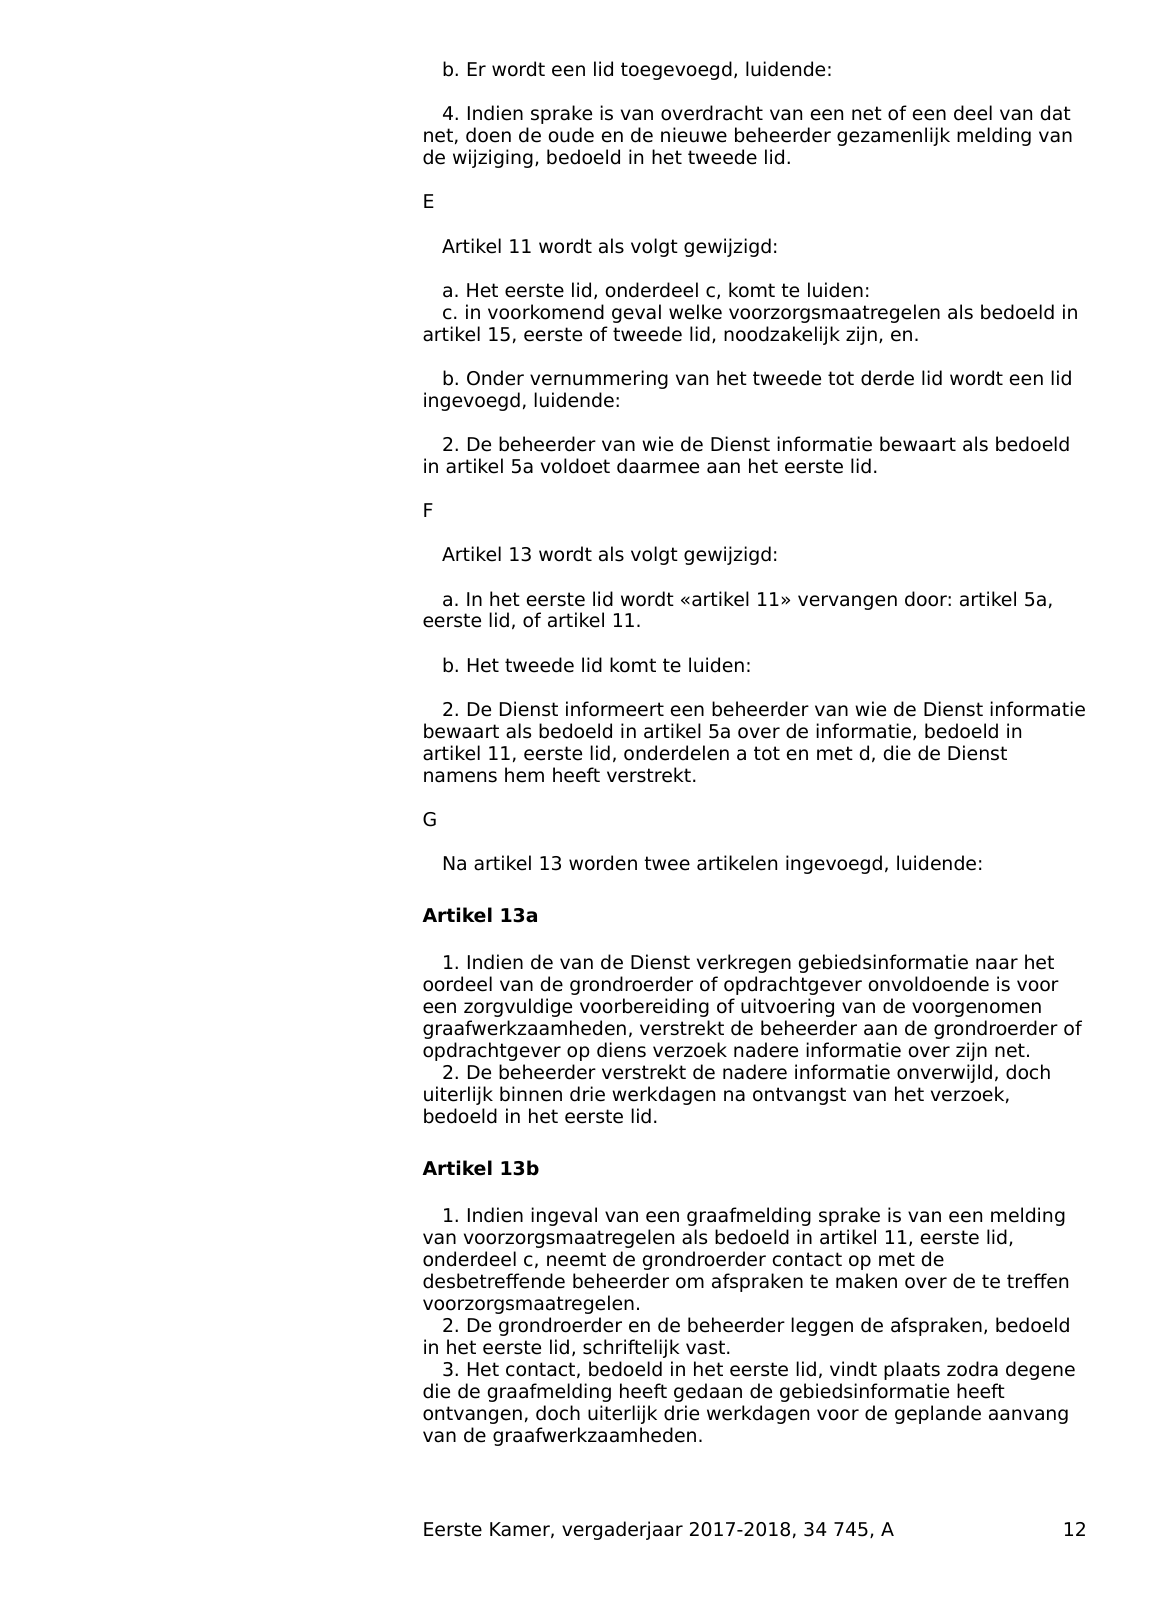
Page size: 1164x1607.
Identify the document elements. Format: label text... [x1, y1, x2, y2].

text E [422, 191, 1087, 213]
text G [422, 809, 1087, 831]
text b. Het tweede lid komt te luiden: [422, 654, 1087, 677]
text a. Het eerste lid, onderdeel c, komt te luiden: [422, 280, 1087, 302]
text Artikel 13 wordt als volgt gewijzigd: [422, 544, 1087, 566]
text Na artikel 13 worden twee artikelen ingevoegd, luidende: [422, 853, 1087, 875]
text Artikel 11 wordt als volgt gewijzigd: [422, 236, 1087, 257]
text 1. Indien ingeval van een graafmelding sprake is van een melding van voorzorgsmaatregelen als bedoeld in artikel 11, eerste lid, onderdeel c, neemt de grondroerder contact op met de desbetreffende beheerder om afspraken te maken over de te treffen voorzorgsmaatregelen. [422, 1205, 1087, 1315]
text 4. Indien sprake is van overdracht van een net of een deel van dat net, doen de oude en de nieuwe beheerder gezamenlijk melding van de wijziging, bedoeld in het tweede lid. [422, 103, 1087, 169]
text 3. Het contact, bedoeld in het eerste lid, vindt plaats zodra degene die de graafmelding heeft gedaan de gebiedsinformatie heeft ontvangen, doch uiterlijk drie werkdagen voor de geplande aanvang van de graafwerkzaamheden. [422, 1359, 1087, 1447]
text 1. Indien de van de Dienst verkregen gebiedsinformatie naar het oordeel van de grondroerder of opdrachtgever onvoldoende is voor een zorgvuldige voorbereiding of uitvoering van de voorgenomen graafwerkzaamheden, verstrekt de beheerder aan de grondroerder of opdrachtgever op diens verzoek nadere informatie over zijn net. [422, 952, 1087, 1062]
subtitle Artikel 13b [422, 1158, 1087, 1180]
text F [422, 500, 1087, 522]
text c. in voorkomend geval welke voorzorgsmaatregelen als bedoeld in artikel 15, eerste of tweede lid, noodzakelijk zijn, en. [422, 302, 1087, 346]
text 2. De beheerder verstrekt de nadere informatie onverwijld, doch uiterlijk binnen drie werkdagen na ontvangst van het verzoek, bedoeld in het eerste lid. [422, 1062, 1087, 1128]
text 2. De grondroerder en de beheerder leggen de afspraken, bedoeld in het eerste lid, schriftelijk vast. [422, 1315, 1087, 1359]
text a. In het eerste lid wordt «artikel 11» vervangen door: artikel 5a, eerste lid, of artikel 11. [422, 588, 1087, 632]
text 2. De Dienst informeert een beheerder van wie de Dienst informatie bewaart als bedoeld in artikel 5a over de informatie, bedoeld in artikel 11, eerste lid, onderdelen a tot en met d, die de Dienst namens hem heeft verstrekt. [422, 699, 1087, 787]
text b. Er wordt een lid toegevoegd, luidende: [422, 59, 1087, 81]
text 2. De beheerder van wie de Dienst informatie bewaart als bedoeld in artikel 5a voldoet daarmee aan het eerste lid. [422, 434, 1087, 478]
subtitle Artikel 13a [422, 905, 1087, 927]
text b. Onder vernummering van het tweede tot derde lid wordt een lid ingevoegd, luidende: [422, 368, 1087, 412]
